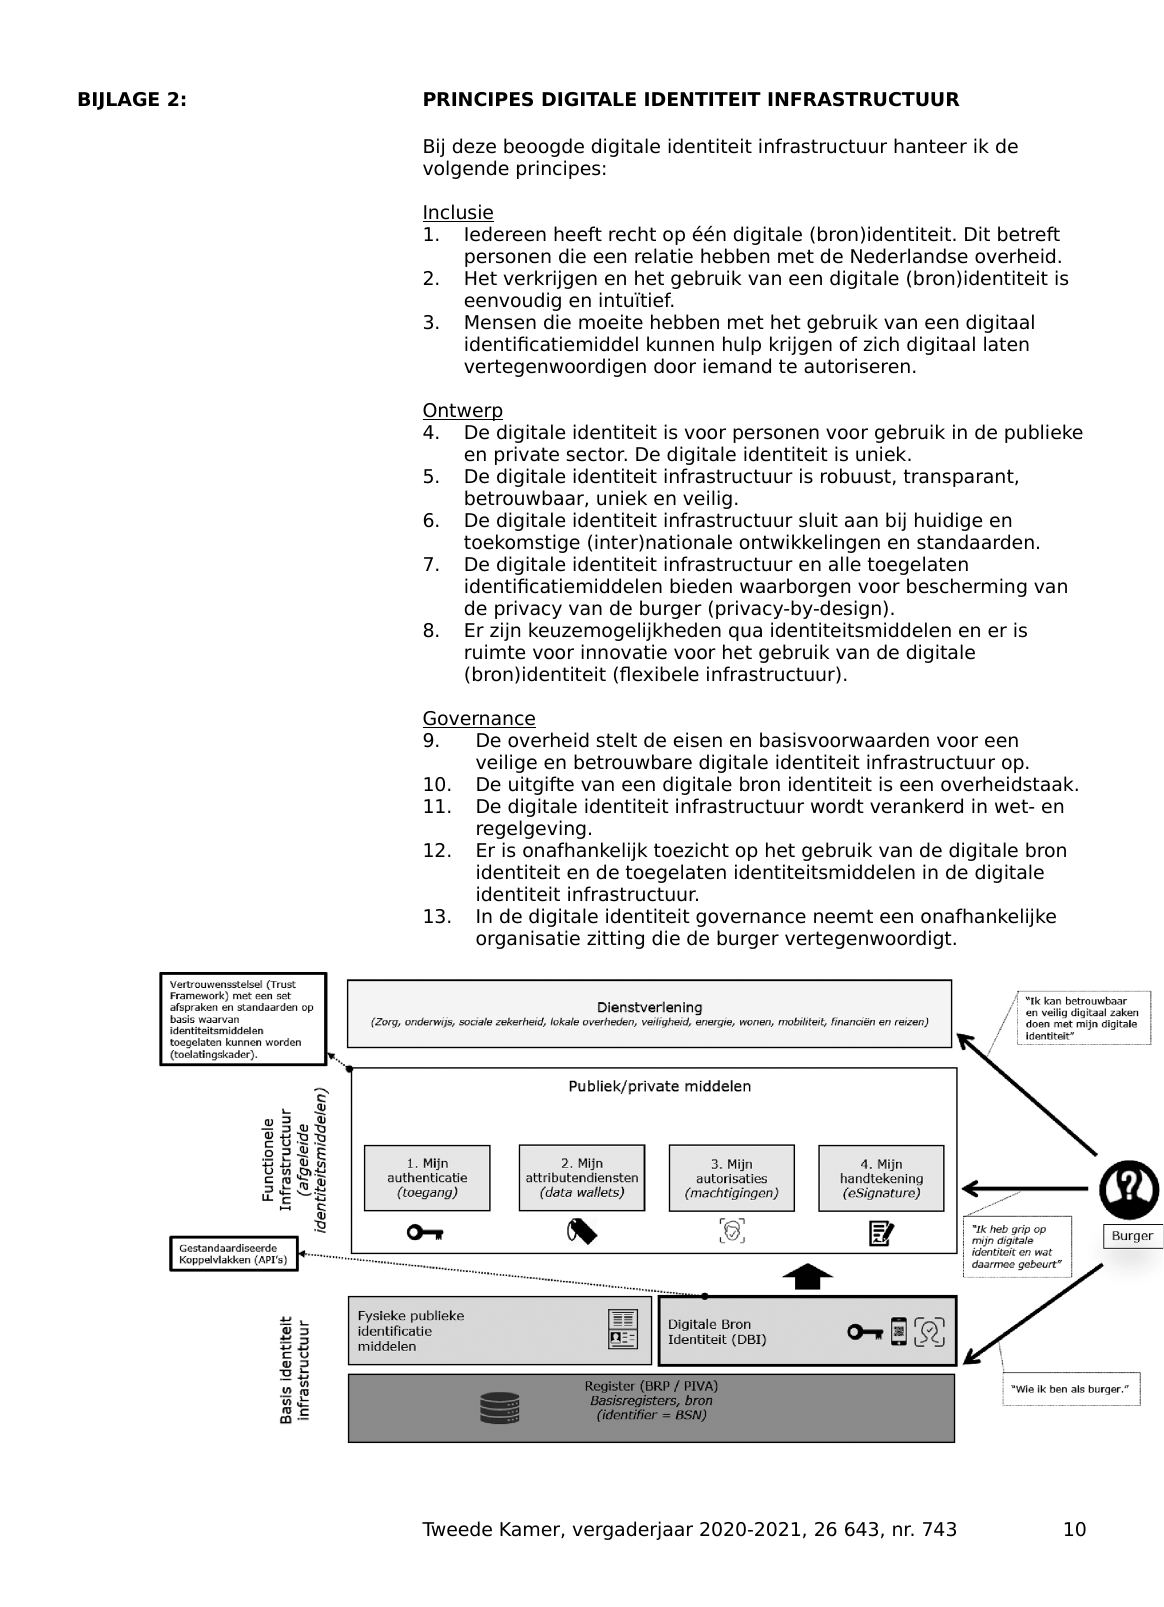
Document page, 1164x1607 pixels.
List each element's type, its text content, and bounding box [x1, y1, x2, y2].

subtitle Ontwerp [422, 400, 1087, 422]
text 8. Er zijn keuzemogelijkheden qua identiteitsmiddelen en er is ruimte voor innovatie voor het gebruik van de digitale (bron)identiteit (flexibele infrastructuur). [422, 620, 1087, 686]
text 9. De overheid stelt de eisen en basisvoorwaarden voor een veilige en betrouwbare digitale identiteit infrastructuur op. [422, 730, 1087, 774]
text 1. Iedereen heeft recht op één digitale (bron)identiteit. Dit betreft personen die een relatie hebben met de Nederlandse overheid. [422, 224, 1087, 268]
subtitle Governance [422, 708, 1087, 730]
text 12. Er is onafhankelijk toezicht op het gebruik van de digitale bron identiteit en de toegelaten identiteitsmiddelen in de digitale identiteit infrastructuur. [422, 840, 1087, 906]
text 4. De digitale identiteit is voor personen voor gebruik in de publieke en private sector. De digitale identiteit is uniek. [422, 422, 1087, 466]
text 10. De uitgifte van een digitale bron identiteit is een overheidstaak. [422, 774, 1087, 796]
text 6. De digitale identiteit infrastructuur sluit aan bij huidige en toekomstige (inter)nationale ontwikkelingen en standaarden. [422, 510, 1087, 554]
text 3. Mensen die moeite hebben met het gebruik van een digitaal identificatiemiddel kunnen hulp krijgen of zich digitaal laten vertegenwoordigen door iemand te autoriseren. [422, 312, 1087, 378]
subtitle Inclusie [422, 202, 1087, 224]
text 7. De digitale identiteit infrastructuur en alle toegelaten identificatiemiddelen bieden waarborgen voor bescherming van de privacy van de burger (privacy-by-design). [422, 554, 1087, 620]
text 2. Het verkrijgen en het gebruik van een digitale (bron)identiteit is eenvoudig en intuïtief. [422, 268, 1087, 312]
text 11. De digitale identiteit infrastructuur wordt verankerd in wet- en regelgeving. [422, 796, 1087, 840]
text 13. In de digitale identiteit governance neemt een onafhankelijke organisatie zitting die de burger vertegenwoordigt. [422, 906, 1087, 950]
text Bij deze beoogde digitale identiteit infrastructuur hanteer ik de volgende principes: [422, 136, 1087, 180]
picture [159, 972, 1164, 1445]
text 5. De digitale identiteit infrastructuur is robuust, transparant, betrouwbaar, uniek en veilig. [422, 466, 1087, 510]
subtitle BIJLAGE 2: PRINCIPES DIGITALE IDENTITEIT INFRASTRUCTUUR [77, 89, 1087, 111]
